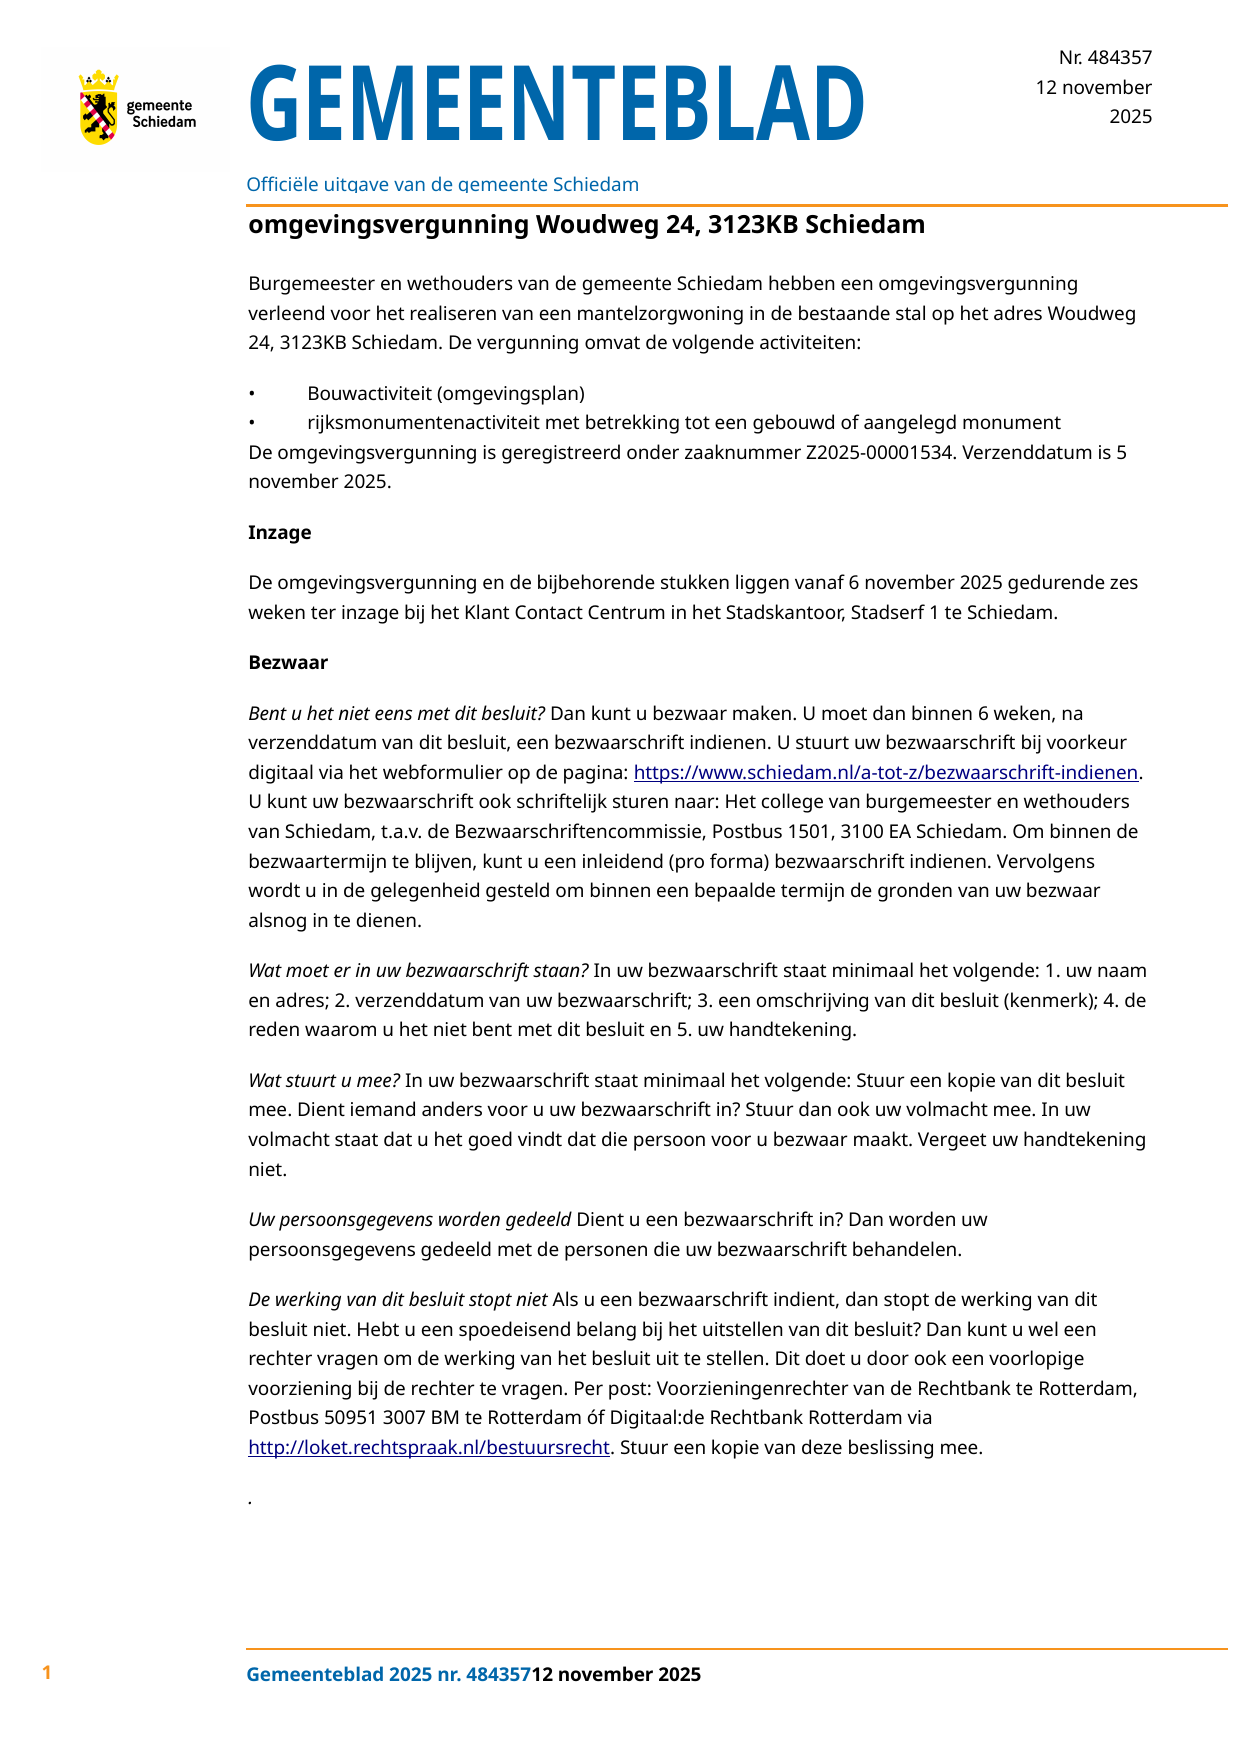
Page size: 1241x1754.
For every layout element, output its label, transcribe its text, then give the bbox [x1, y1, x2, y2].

text Inzage [248, 519, 1152, 545]
text Bent u het niet eens met dit besluit? Dan kunt u bezwaar maken. U moet dan binnen 6 weken, na verzenddatum van dit besluit, een bezwaarschrift indienen. U stuurt uw bezwaarschrift bij voorkeur digitaal via het webformulier op de pagina: https://www.schiedam.nl/a-tot-z/bezwaarschrift-indienen. U kunt uw bezwaarschrift ook schriftelijk sturen naar: Het college van burgemeester en wethouders van Schiedam, t.a.v. de Bezwaarschriftencommissie, Postbus 1501, 3100 EA Schiedam. Om binnen de bezwaartermijn te blijven, kunt u een inleidend (pro forma) bezwaarschrift indienen. Vervolgens wordt u in de gelegenheid gesteld om binnen een bepaalde termijn de gronden van uw bezwaar alsnog in te dienen. [248, 700, 1152, 933]
text Burgemeester en wethouders van de gemeente Schiedam hebben een omgevingsvergunning verleend voor het realiseren van een mantelzorgwoning in de bestaande stal op het adres Woudweg 24, 3123KB Schiedam. De vergunning omvat de volgende activiteiten: [248, 270, 1152, 355]
list rijksmonumentenactiviteit met betrekking tot een gebouwd of aangelegd monument [248, 409, 1152, 435]
text . [248, 1484, 1152, 1510]
text De omgevingsvergunning en de bijbehorende stukken liggen vanaf 6 november 2025 gedurende zes weken ter inzage bij het Klant Contact Centrum in het Stadskantoor, Stadserf 1 te Schiedam. [248, 569, 1152, 625]
text Wat moet er in uw bezwaarschrift staan? In uw bezwaarschrift staat minimaal het volgende: 1. uw naam en adres; 2. verzenddatum van uw bezwaarschrift; 3. een omschrijving van dit besluit (kenmerk); 4. de reden waarom u het niet bent met dit besluit en 5. uw handtekening. [248, 957, 1152, 1042]
list Bouwactiviteit (omgevingsplan) [248, 380, 1152, 406]
text De werking van dit besluit stopt niet Als u een bezwaarschrift indient, dan stopt de werking van dit besluit niet. Hebt u een spoedeisend belang bij het uitstellen van dit besluit? Dan kunt u wel een rechter vragen om de werking van het besluit uit te stellen. Dit doet u door ook een voorlopige voorziening bij de rechter te vragen. Per post: Voorzieningenrechter van de Rechtbank te Rotterdam, Postbus 50951 3007 BM te Rotterdam óf Digitaal:de Rechtbank Rotterdam via http://loket.rechtspraak.nl/bestuursrecht. Stuur een kopie van deze beslissing mee. [248, 1286, 1152, 1460]
text omgevingsvergunning Woudweg 24, 3123KB Schiedam [248, 207, 1152, 241]
text Wat stuurt u mee? In uw bezwaarschrift staat minimaal het volgende: Stuur een kopie van dit besluit mee. Dient iemand anders voor u uw bezwaarschrift in? Stuur dan ook uw volmacht mee. In uw volmacht staat dat u het goed vindt dat die persoon voor u bezwaar maakt. Vergeet uw handtekening niet. [248, 1067, 1152, 1181]
text Bezwaar [248, 649, 1152, 675]
picture [41, 47, 231, 172]
text De omgevingsvergunning is geregistreerd onder zaaknummer Z2025-00001534. Verzenddatum is 5 november 2025. [248, 439, 1152, 494]
text Uw persoonsgegevens worden gedeeld Dient u een bezwaarschrift in? Dan worden uw persoonsgegevens gedeeld met de personen die uw bezwaarschrift behandelen. [248, 1206, 1152, 1261]
